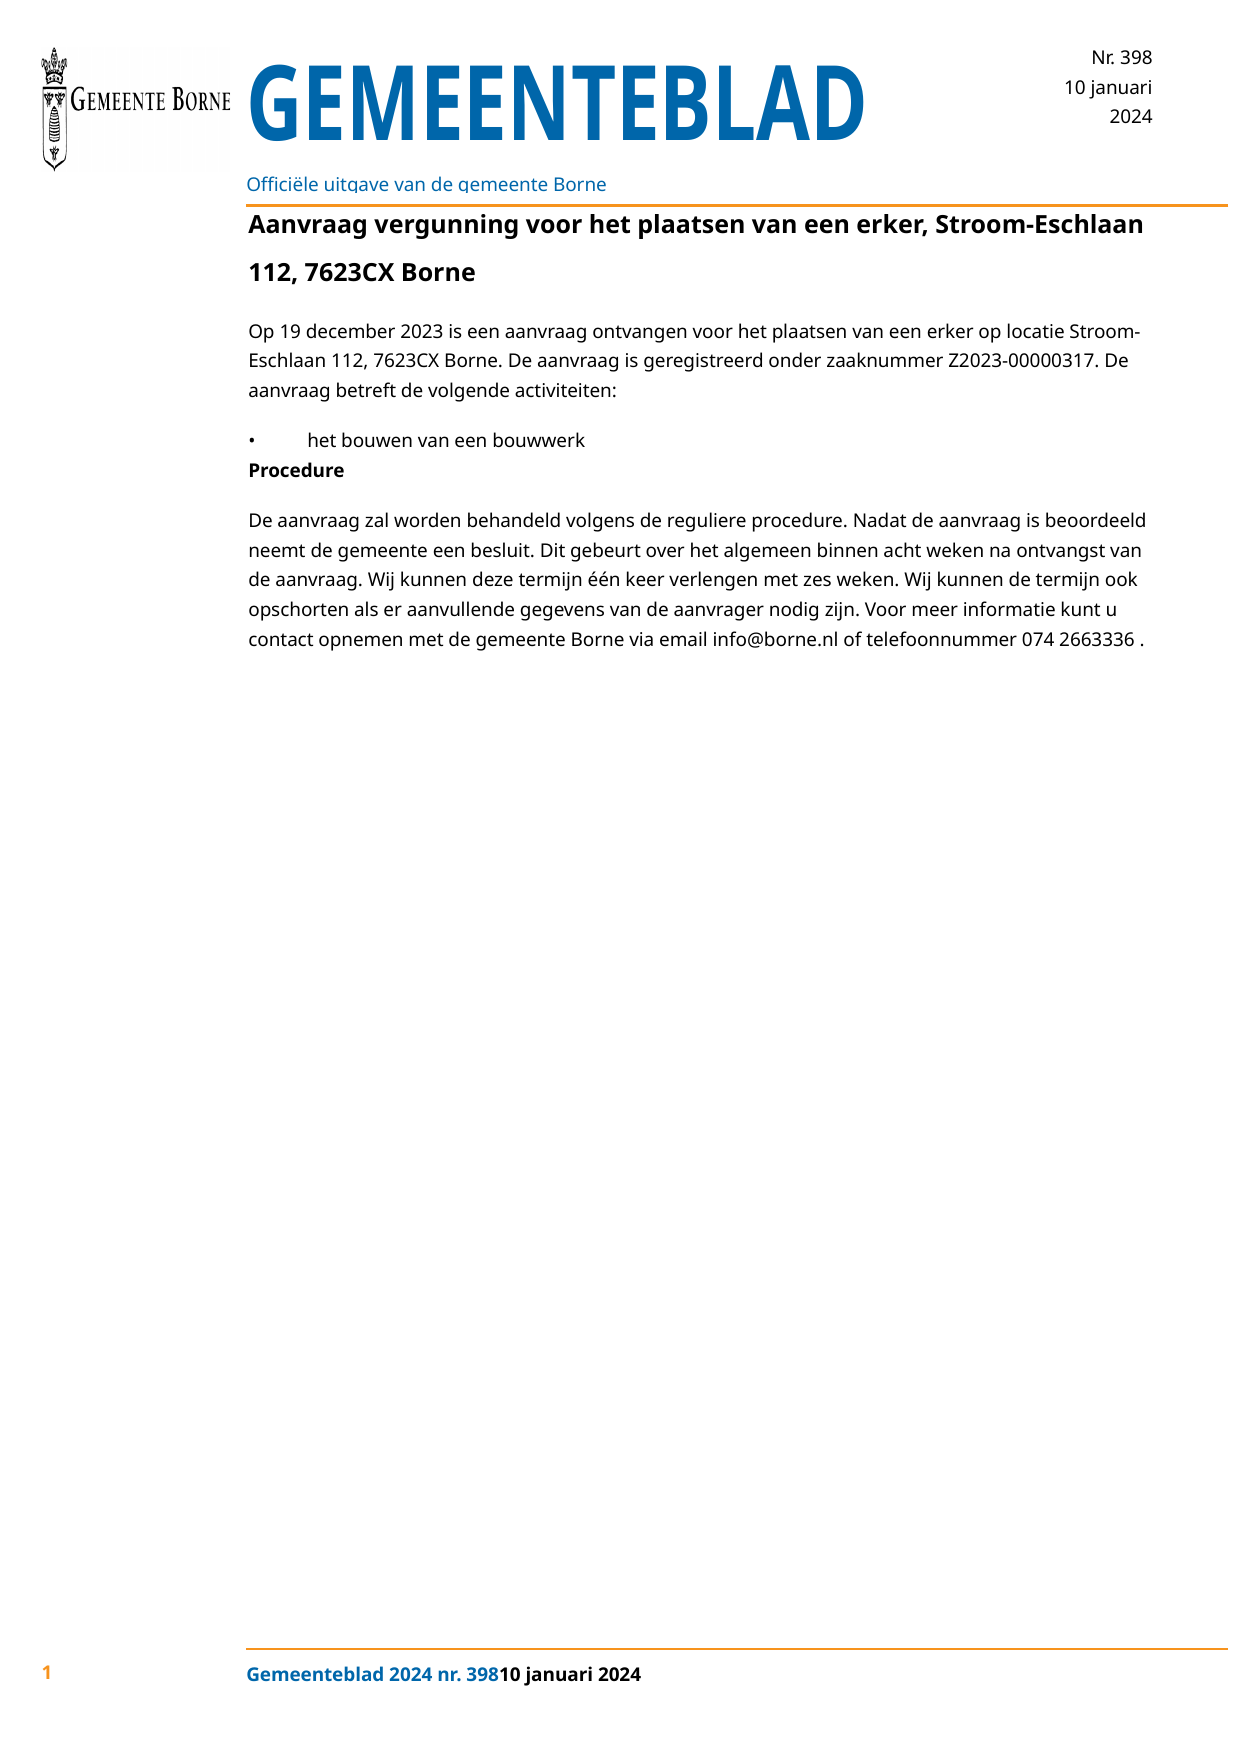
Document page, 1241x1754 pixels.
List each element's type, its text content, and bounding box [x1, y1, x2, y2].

text De aanvraag zal worden behandeld volgens de reguliere procedure. Nadat de aanvraag is beoordeeld neemt de gemeente een besluit. Dit gebeurt over het algemeen binnen acht weken na ontvangst van de aanvraag. Wij kunnen deze termijn één keer verlengen met zes weken. Wij kunnen de termijn ook opschorten als er aanvullende gegevens van de aanvrager nodig zijn. Voor meer informatie kunt u contact opnemen met de gemeente Borne via email info@borne.nl of telefoonnummer 074 2663336 . [248, 507, 1152, 652]
list het bouwen van een bouwwerk [248, 427, 1152, 453]
text Aanvraag vergunning voor het plaatsen van een erker, Stroom-Eschlaan 112, 7623CX Borne [248, 207, 1152, 288]
text Procedure [248, 457, 1152, 483]
text Op 19 december 2023 is een aanvraag ontvangen voor het plaatsen van een erker op locatie Stroom-Eschlaan 112, 7623CX Borne. De aanvraag is geregistreerd onder zaaknummer Z2023-00000317. De aanvraag betreft de volgende activiteiten: [248, 318, 1152, 403]
picture [41, 47, 231, 172]
